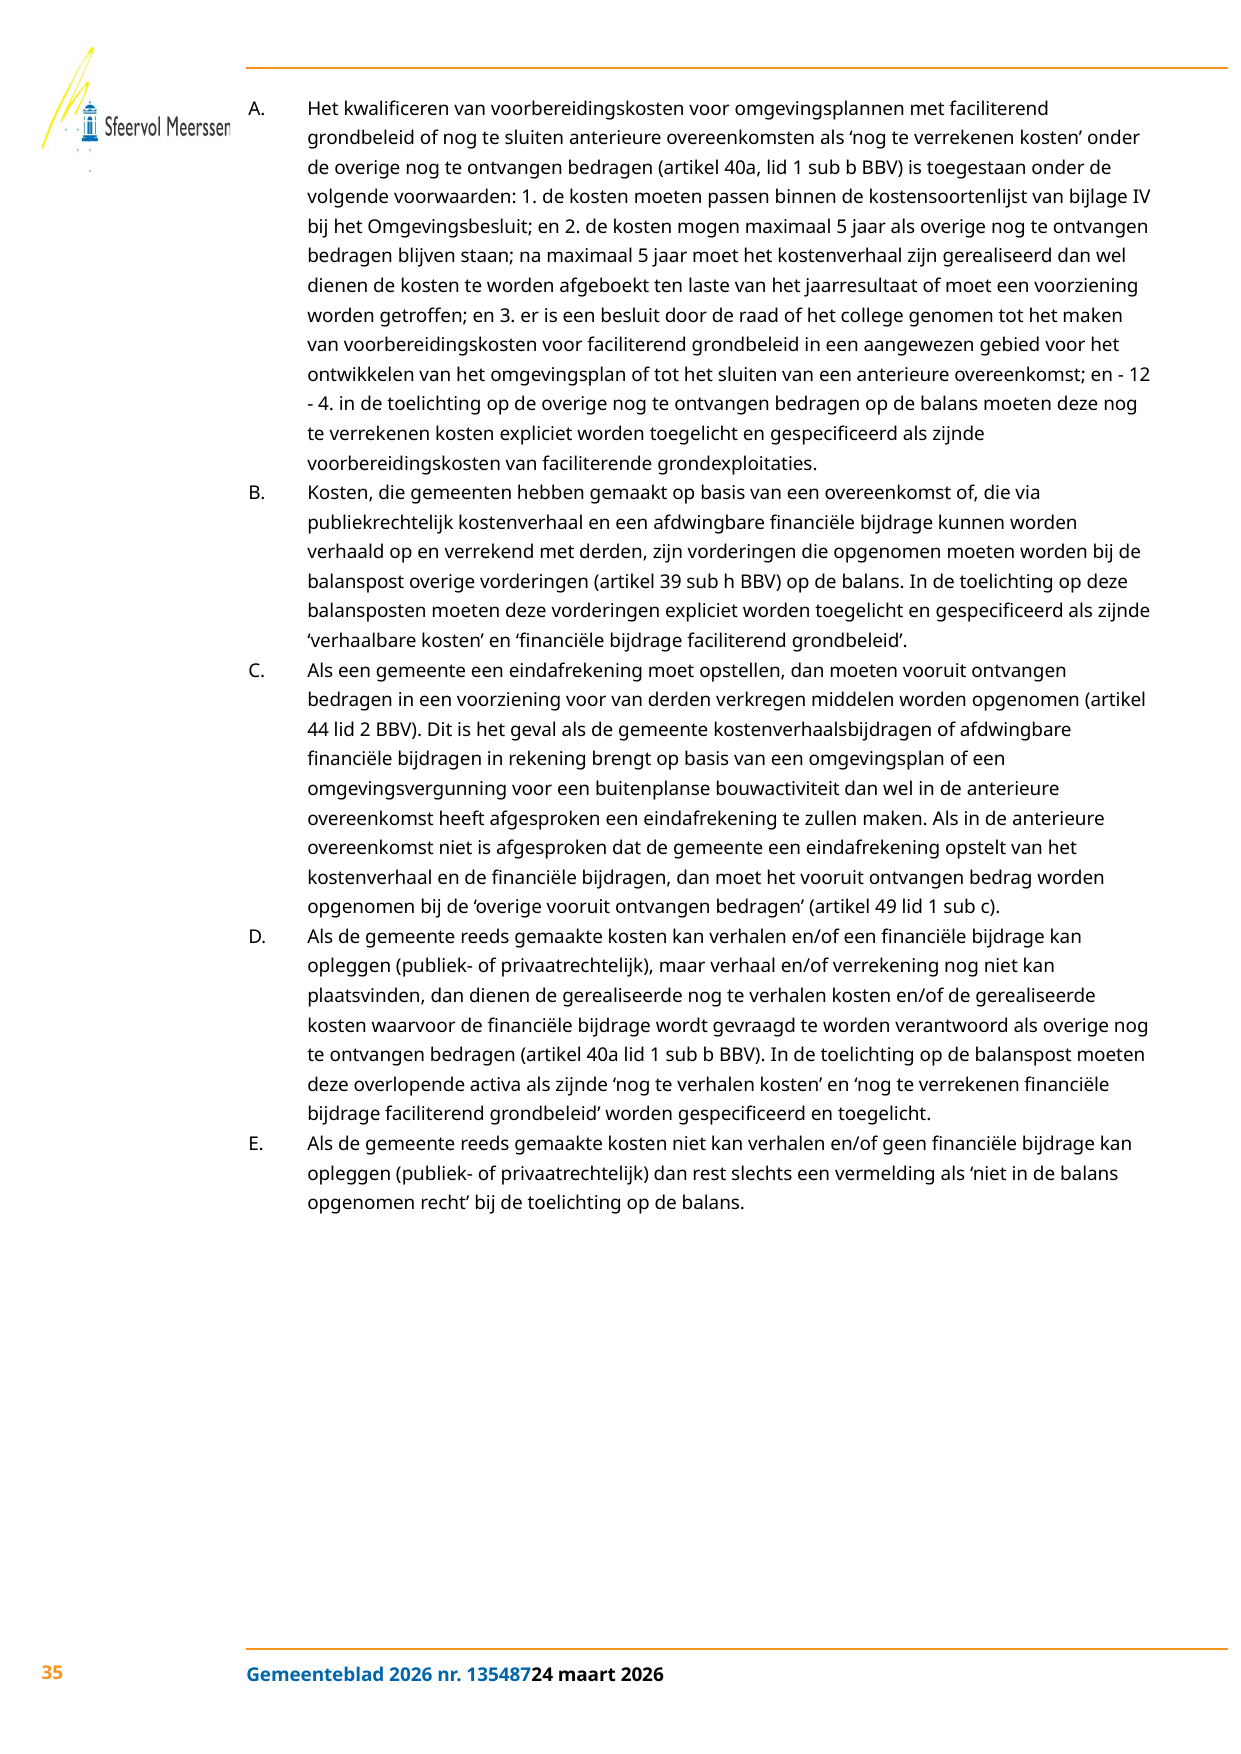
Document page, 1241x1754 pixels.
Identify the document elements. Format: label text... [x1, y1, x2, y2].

list Het kwalificeren van voorbereidingskosten voor omgevingsplannen met faciliterend grondbeleid of nog te sluiten anterieure overeenkomsten als ‘nog te verrekenen kosten’ onder de overige nog te ontvangen bedragen (artikel 40a, lid 1 sub b BBV) is toegestaan onder de volgende voorwaarden: 1. de kosten moeten passen binnen de kostensoortenlijst van bijlage IV bij het Omgevingsbesluit; en 2. de kosten mogen maximaal 5 jaar als overige nog te ontvangen bedragen blijven staan; na maximaal 5 jaar moet het kostenverhaal zijn gerealiseerd dan wel dienen de kosten te worden afgeboekt ten laste van het jaarresultaat of moet een voorziening worden getroffen; en 3. er is een besluit door de raad of het college genomen tot het maken van voorbereidingskosten voor faciliterend grondbeleid in een aangewezen gebied voor het ontwikkelen van het omgevingsplan of tot het sluiten van een anterieure overeenkomst; en - 12 - 4. in de toelichting op de overige nog te ontvangen bedragen op de balans moeten deze nog te verrekenen kosten expliciet worden toegelicht en gespecificeerd als zijnde voorbereidingskosten van faciliterende grondexploitaties. [248, 95, 1152, 476]
list Als een gemeente een eindafrekening moet opstellen, dan moeten vooruit ontvangen bedragen in een voorziening voor van derden verkregen middelen worden opgenomen (artikel 44 lid 2 BBV). Dit is het geval als de gemeente kostenverhaalsbijdragen of afdwingbare financiële bijdragen in rekening brengt op basis van een omgevingsplan of een omgevingsvergunning voor een buitenplanse bouwactiviteit dan wel in de anterieure overeenkomst heeft afgesproken een eindafrekening te zullen maken. Als in de anterieure overeenkomst niet is afgesproken dat de gemeente een eindafrekening opstelt van het kostenverhaal en de financiële bijdragen, dan moet het vooruit ontvangen bedrag worden opgenomen bij de ‘overige vooruit ontvangen bedragen’ (artikel 49 lid 1 sub c). [248, 657, 1152, 919]
picture [41, 47, 231, 172]
list Kosten, die gemeenten hebben gemaakt op basis van een overeenkomst of, die via publiekrechtelijk kostenverhaal en een afdwingbare financiële bijdrage kunnen worden verhaald op en verrekend met derden, zijn vorderingen die opgenomen moeten worden bij de balanspost overige vorderingen (artikel 39 sub h BBV) op de balans. In de toelichting op deze balansposten moeten deze vorderingen expliciet worden toegelicht en gespecificeerd als zijnde ‘verhaalbare kosten’ en ‘financiële bijdrage faciliterend grondbeleid’. [248, 479, 1152, 653]
list Als de gemeente reeds gemaakte kosten kan verhalen en/of een financiële bijdrage kan opleggen (publiek- of privaatrechtelijk), maar verhaal en/of verrekening nog niet kan plaatsvinden, dan dienen de gerealiseerde nog te verhalen kosten en/of de gerealiseerde kosten waarvoor de financiële bijdrage wordt gevraagd te worden verantwoord als overige nog te ontvangen bedragen (artikel 40a lid 1 sub b BBV). In de toelichting op de balanspost moeten deze overlopende activa als zijnde ‘nog te verhalen kosten’ en ‘nog te verrekenen financiële bijdrage faciliterend grondbeleid’ worden gespecificeerd en toegelicht. [248, 923, 1152, 1126]
list Als de gemeente reeds gemaakte kosten niet kan verhalen en/of geen financiële bijdrage kan opleggen (publiek- of privaatrechtelijk) dan rest slechts een vermelding als ‘niet in de balans opgenomen recht’ bij de toelichting op de balans. [248, 1130, 1152, 1215]
